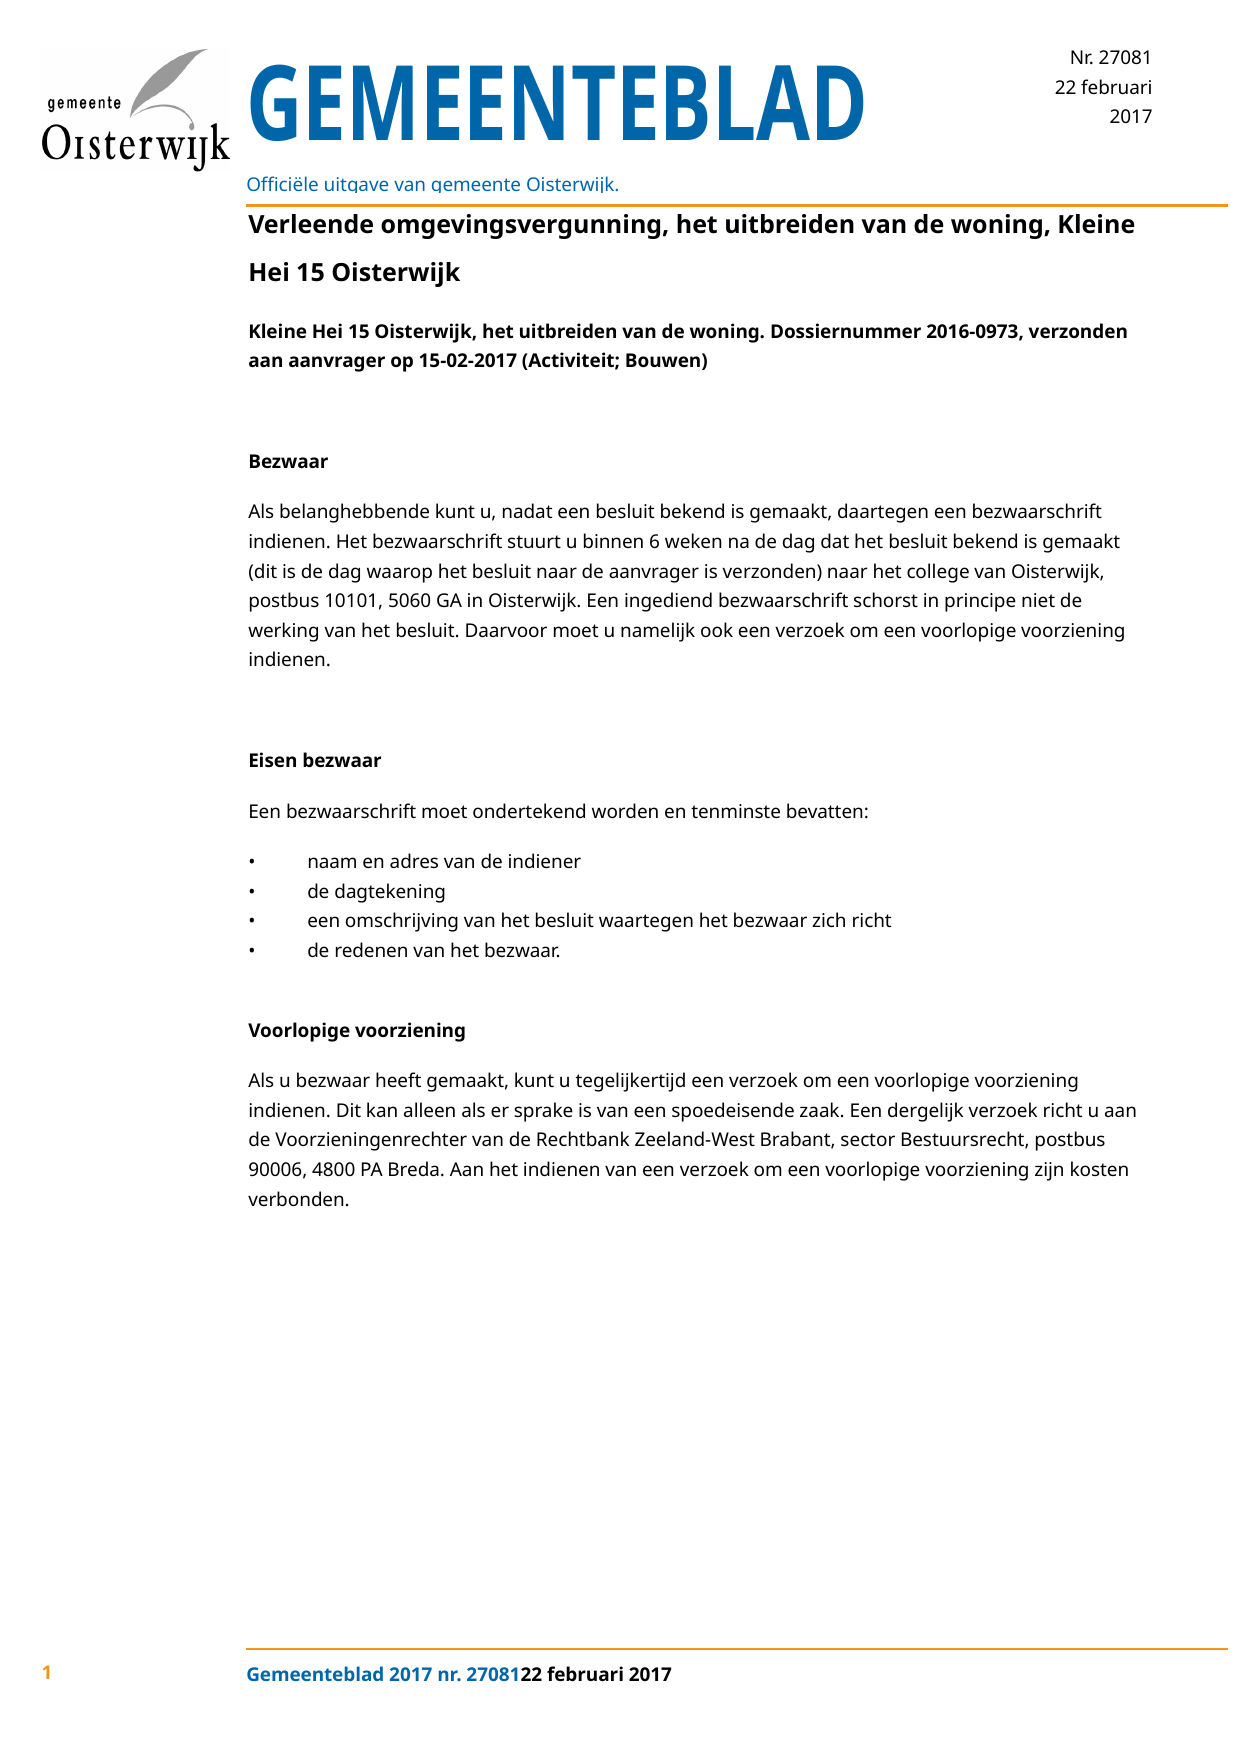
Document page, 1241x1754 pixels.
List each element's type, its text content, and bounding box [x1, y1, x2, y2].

text Eisen bezwaar [248, 747, 1152, 773]
text Kleine Hei 15 Oisterwijk, het uitbreiden van de woning. Dossiernummer 2016-0973, verzonden aan aanvrager op 15-02-2017 (Activiteit; Bouwen) [248, 318, 1152, 373]
text Voorlopige voorziening [248, 1017, 1152, 1043]
text Als belanghebbende kunt u, nadat een besluit bekend is gemaakt, daartegen een bezwaarschrift indienen. Het bezwaarschrift stuurt u binnen 6 weken na de dag dat het besluit bekend is gemaakt (dit is de dag waarop het besluit naar de aanvrager is verzonden) naar het college van Oisterwijk, postbus 10101, 5060 GA in Oisterwijk. Een ingediend bezwaarschrift schorst in principe niet de werking van het besluit. Daarvoor moet u namelijk ook een verzoek om een voorlopige voorziening indienen. [248, 499, 1152, 672]
picture [41, 47, 231, 172]
list naam en adres van de indiener [248, 848, 1152, 874]
text Verleende omgevingsvergunning, het uitbreiden van de woning, Kleine Hei 15 Oisterwijk [248, 207, 1152, 288]
text Bezwaar [248, 448, 1152, 474]
text Als u bezwaar heeft gemaakt, kunt u tegelijkertijd een verzoek om een voorlopige voorziening indienen. Dit kan alleen als er sprake is van een spoedeisende zaak. Een dergelijk verzoek richt u aan de Voorzieningenrechter van de Rechtbank Zeeland-West Brabant, sector Bestuursrecht, postbus 90006, 4800 PA Breda. Aan het indienen van een verzoek om een voorlopige voorziening zijn kosten verbonden. [248, 1067, 1152, 1212]
list de dagtekening [248, 878, 1152, 904]
text Een bezwaarschrift moet ondertekend worden en tenminste bevatten: [248, 798, 1152, 824]
list een omschrijving van het besluit waartegen het bezwaar zich richt [248, 907, 1152, 933]
list de redenen van het bezwaar. [248, 937, 1152, 963]
